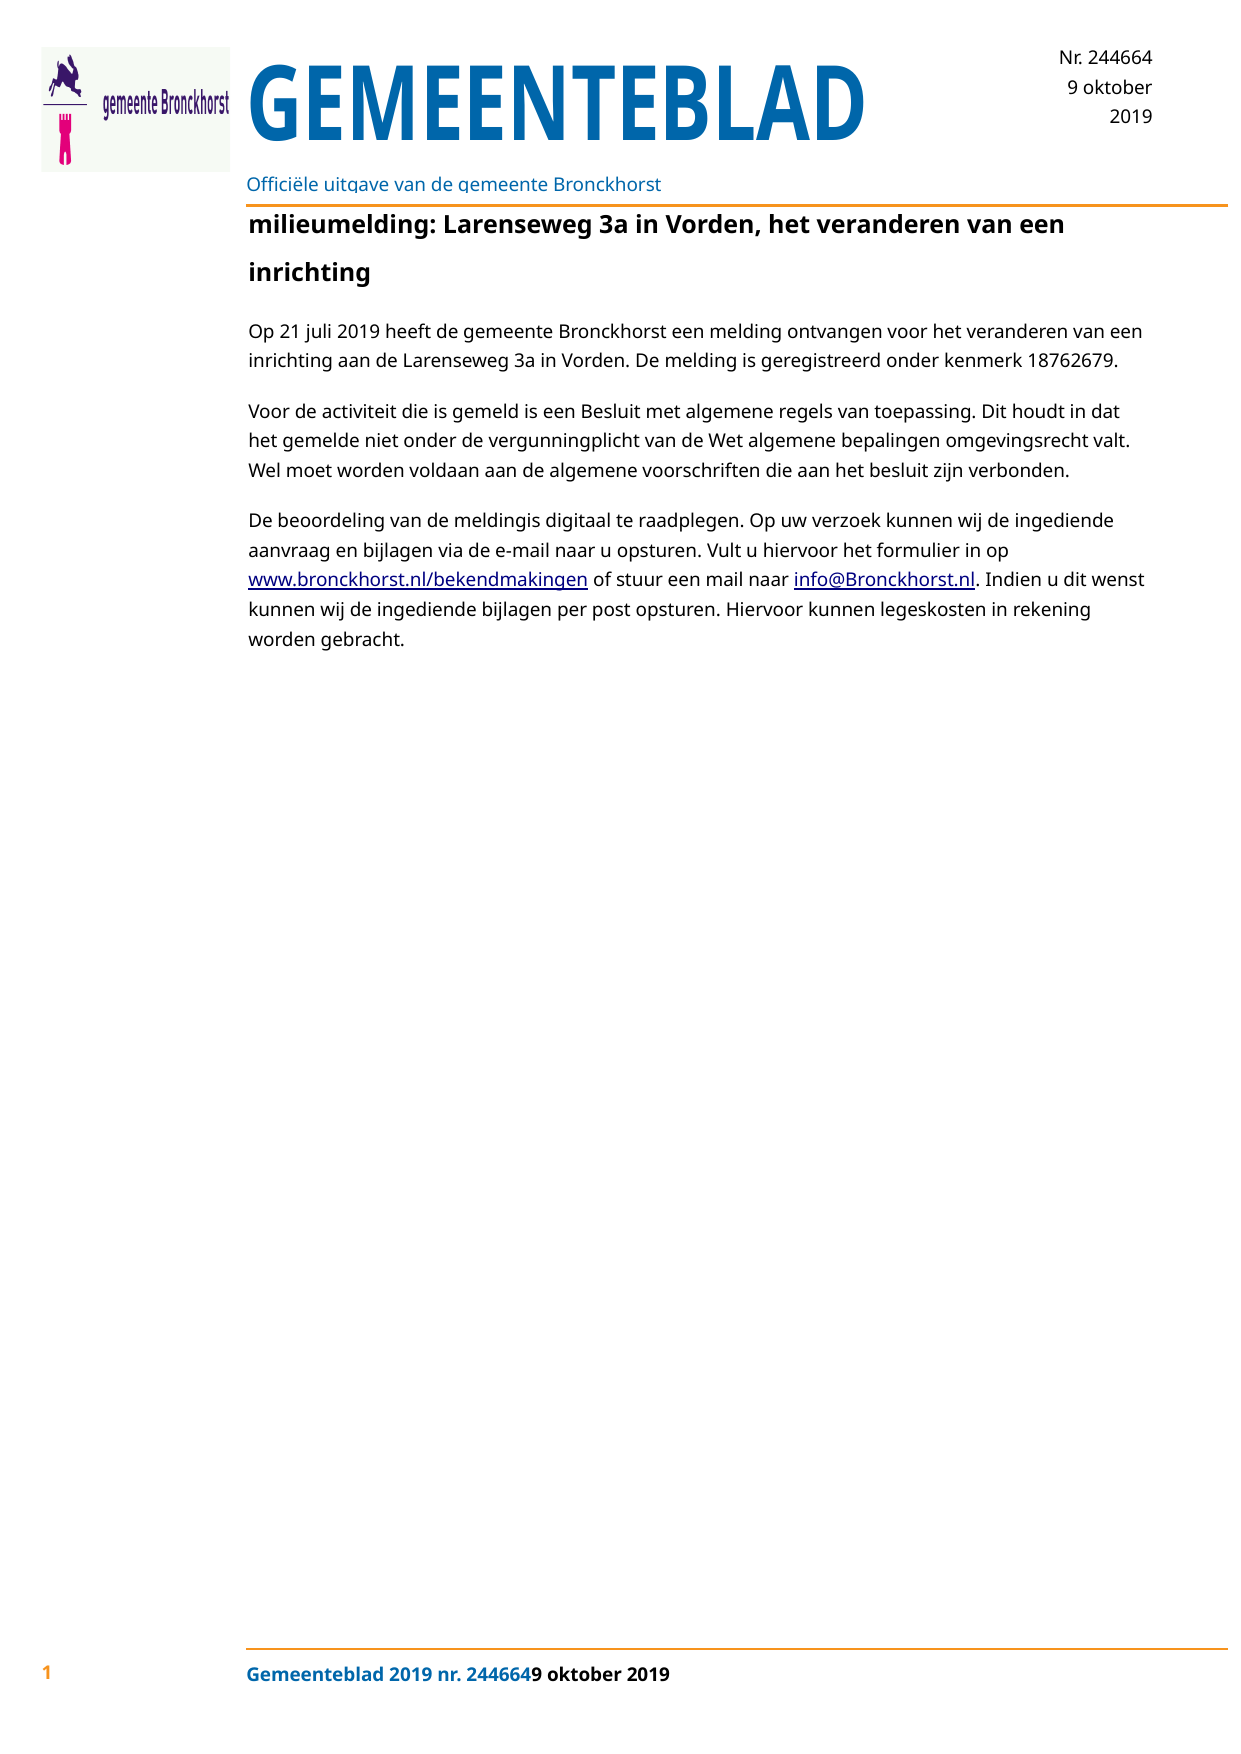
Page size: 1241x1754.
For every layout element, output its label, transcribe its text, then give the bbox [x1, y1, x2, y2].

text De beoordeling van de meldingis digitaal te raadplegen. Op uw verzoek kunnen wij de ingediende aanvraag en bijlagen via de e-mail naar u opsturen. Vult u hiervoor het formulier in op www.bronckhorst.nl/bekendmakingen of stuur een mail naar info@Bronckhorst.nl. Indien u dit wenst kunnen wij de ingediende bijlagen per post opsturen. Hiervoor kunnen legeskosten in rekening worden gebracht. [248, 507, 1152, 652]
text Voor de activiteit die is gemeld is een Besluit met algemene regels van toepassing. Dit houdt in dat het gemelde niet onder de vergunningplicht van de Wet algemene bepalingen omgevingsrecht valt. Wel moet worden voldaan aan de algemene voorschriften die aan het besluit zijn verbonden. [248, 398, 1152, 483]
picture [41, 47, 231, 172]
text Op 21 juli 2019 heeft de gemeente Bronckhorst een melding ontvangen voor het veranderen van een inrichting aan de Larenseweg 3a in Vorden. De melding is geregistreerd onder kenmerk 18762679. [248, 318, 1152, 373]
text milieumelding: Larenseweg 3a in Vorden, het veranderen van een inrichting [248, 207, 1152, 288]
